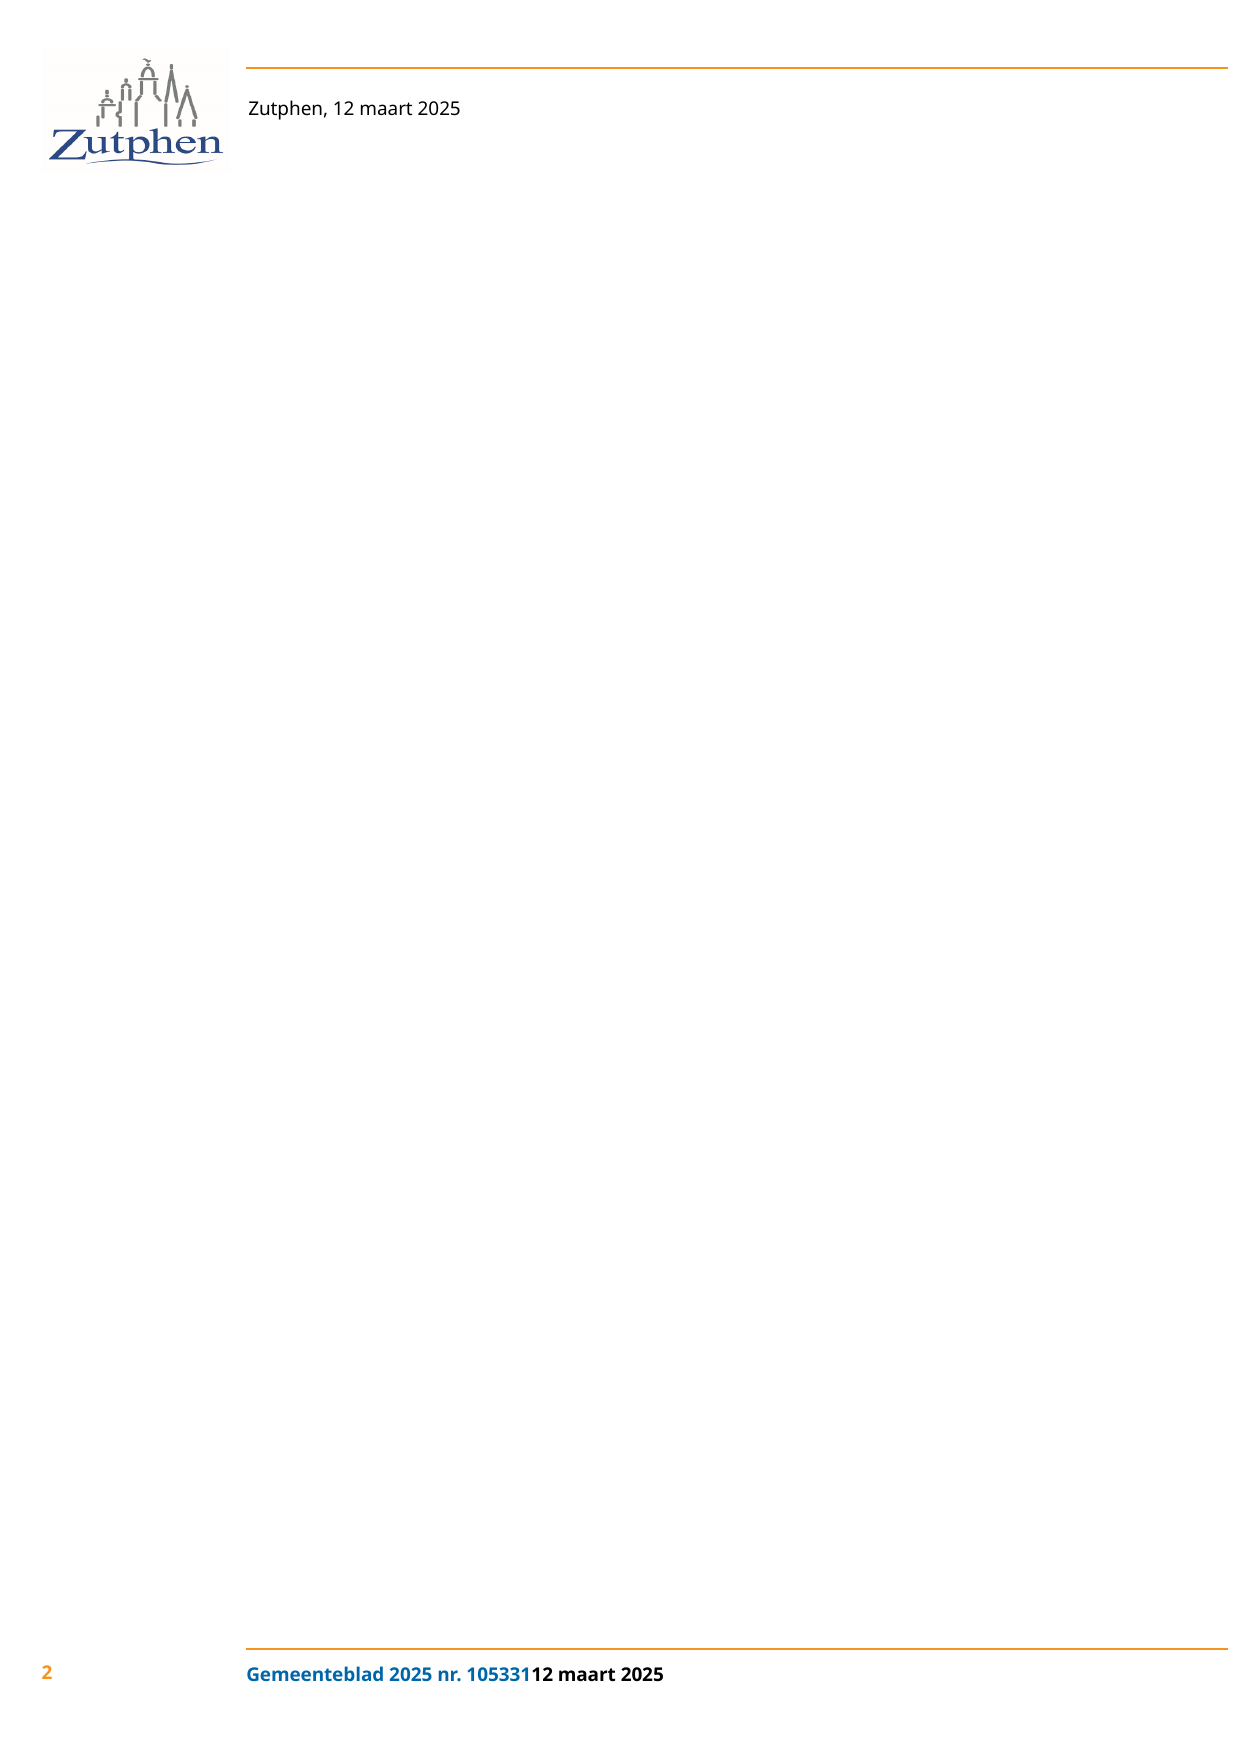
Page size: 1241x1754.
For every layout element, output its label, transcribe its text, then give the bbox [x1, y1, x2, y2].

picture [41, 47, 231, 172]
text Zutphen, 12 maart 2025 [248, 95, 1152, 121]
